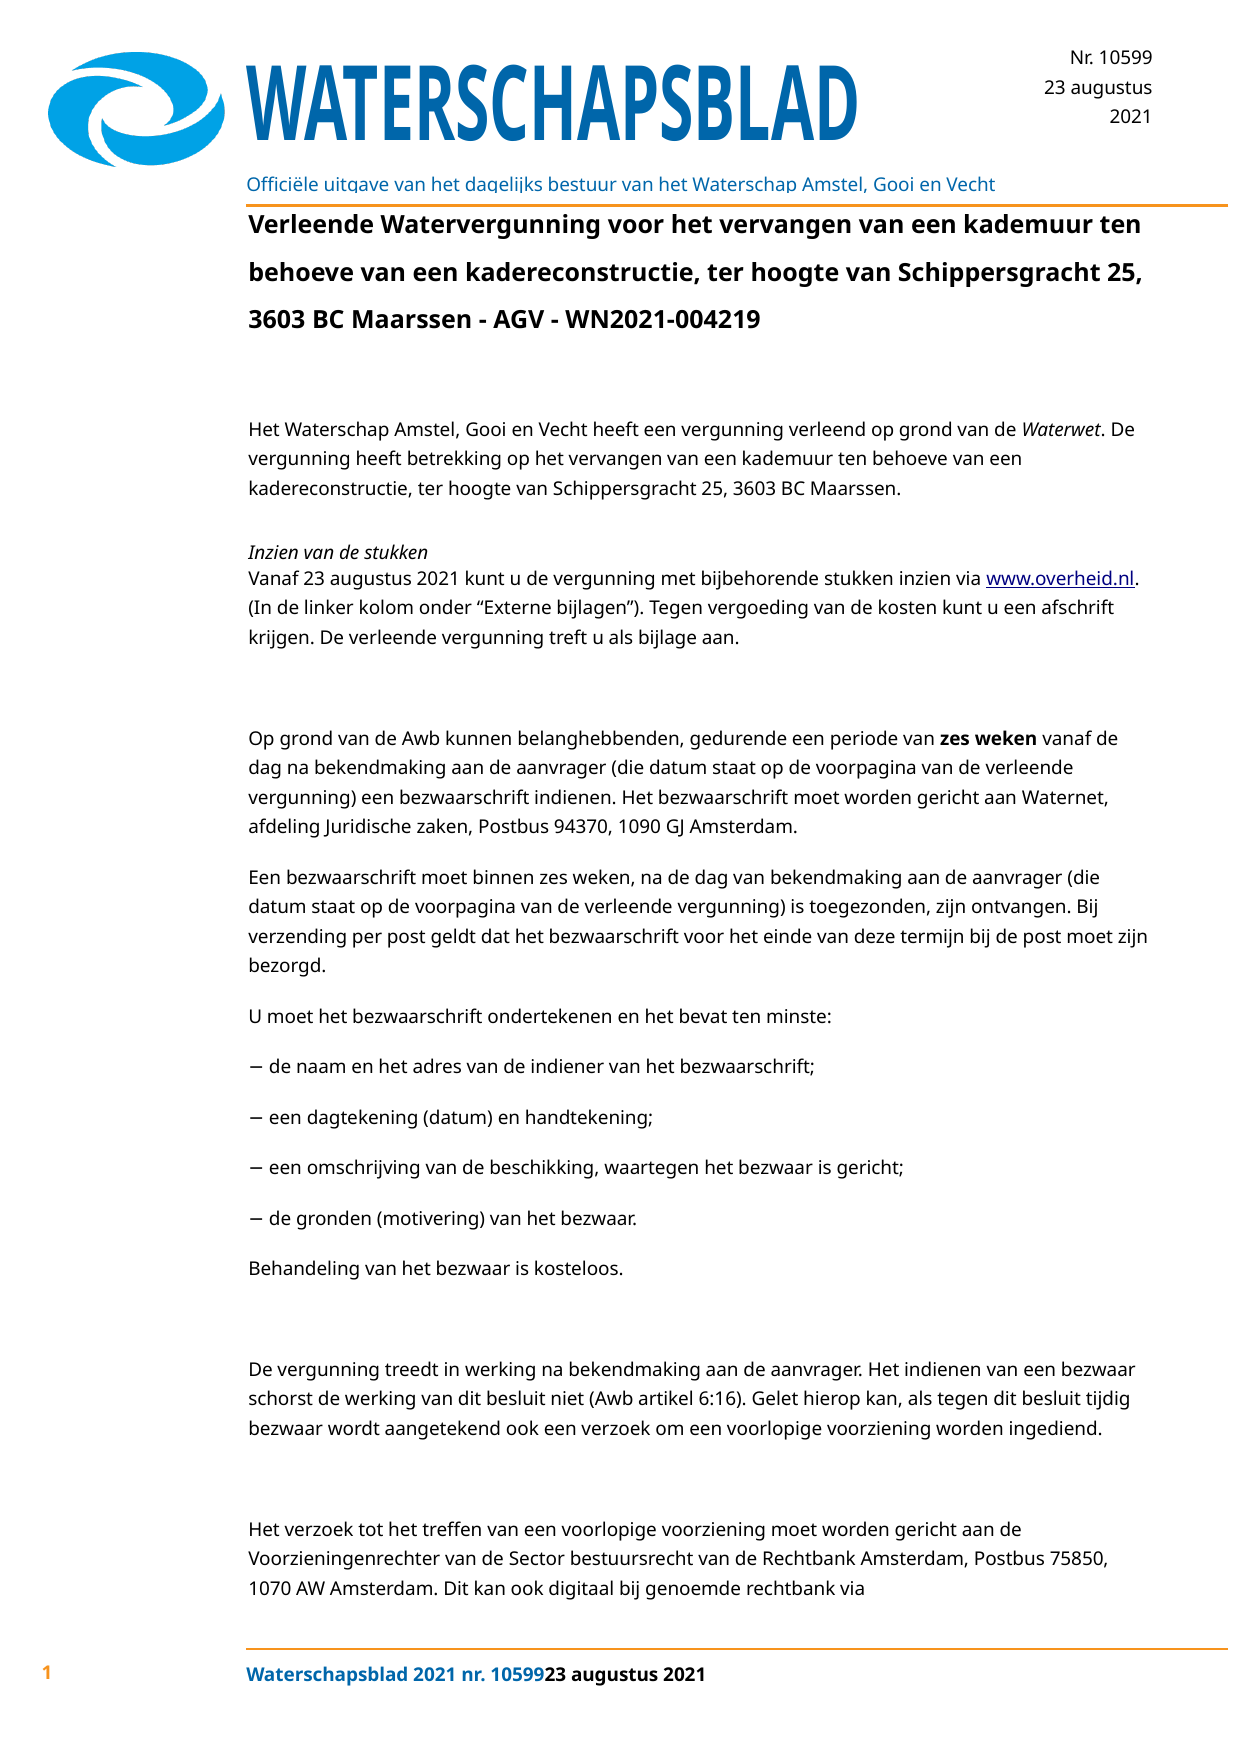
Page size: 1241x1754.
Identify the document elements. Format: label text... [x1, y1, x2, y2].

text U moet het bezwaarschrift ondertekenen en het bevat ten minste: [248, 1003, 1152, 1029]
text Inzien van de stukken [248, 539, 1152, 565]
text Een bezwaarschrift moet binnen zes weken, na de dag van bekendmaking aan de aanvrager (die datum staat op de voorpagina van de verleende vergunning) is toegezonden, zijn ontvangen. Bij verzending per post geldt dat het bezwaarschrift voor het einde van deze termijn bij de post moet zijn bezorgd. [248, 864, 1152, 978]
text − een dagtekening (datum) en handtekening; [248, 1104, 1152, 1130]
text Behandeling van het bezwaar is kosteloos. [248, 1255, 1152, 1281]
text Verleende Watervergunning voor het vervangen van een kademuur ten behoeve van een kadereconstructie, ter hoogte van Schippersgracht 25, 3603 BC Maarssen - AGV - WN2021-004219 [248, 207, 1152, 336]
text Vanaf 23 augustus 2021 kunt u de vergunning met bijbehorende stukken inzien via www.overheid.nl. (In de linker kolom onder “Externe bijlagen”). Tegen vergoeding van de kosten kunt u een afschrift krijgen. De verleende vergunning treft u als bijlage aan. [248, 565, 1152, 650]
text Op grond van de Awb kunnen belanghebbenden, gedurende een periode van zes weken vanaf de dag na bekendmaking aan de aanvrager (die datum staat op de voorpagina van de verleende vergunning) een bezwaarschrift indienen. Het bezwaarschrift moet worden gericht aan Waternet, afdeling Juridische zaken, Postbus 94370, 1090 GJ Amsterdam. [248, 725, 1152, 839]
text De vergunning treedt in werking na bekendmaking aan de aanvrager. Het indienen van een bezwaar schorst de werking van dit besluit niet (Awb artikel 6:16). Gelet hierop kan, als tegen dit besluit tijdig bezwaar wordt aangetekend ook een verzoek om een voorlopige voorziening worden ingediend. [248, 1356, 1152, 1441]
text Het verzoek tot het treffen van een voorlopige voorziening moet worden gericht aan de Voorzieningenrechter van de Sector bestuursrecht van de Rechtbank Amsterdam, Postbus 75850, 1070 AW Amsterdam. Dit kan ook digitaal bij genoemde rechtbank via [248, 1516, 1152, 1601]
text − de gronden (motivering) van het bezwaar. [248, 1205, 1152, 1231]
text Het Waterschap Amstel, Gooi en Vecht heeft een vergunning verleend op grond van de Waterwet. De vergunning heeft betrekking op het vervangen van een kademuur ten behoeve van een kadereconstructie, ter hoogte van Schippersgracht 25, 3603 BC Maarssen. [248, 416, 1152, 501]
text − de naam en het adres van de indiener van het bezwaarschrift; [248, 1053, 1152, 1079]
text − een omschrijving van de beschikking, waartegen het bezwaar is gericht; [248, 1154, 1152, 1180]
picture [41, 47, 231, 172]
